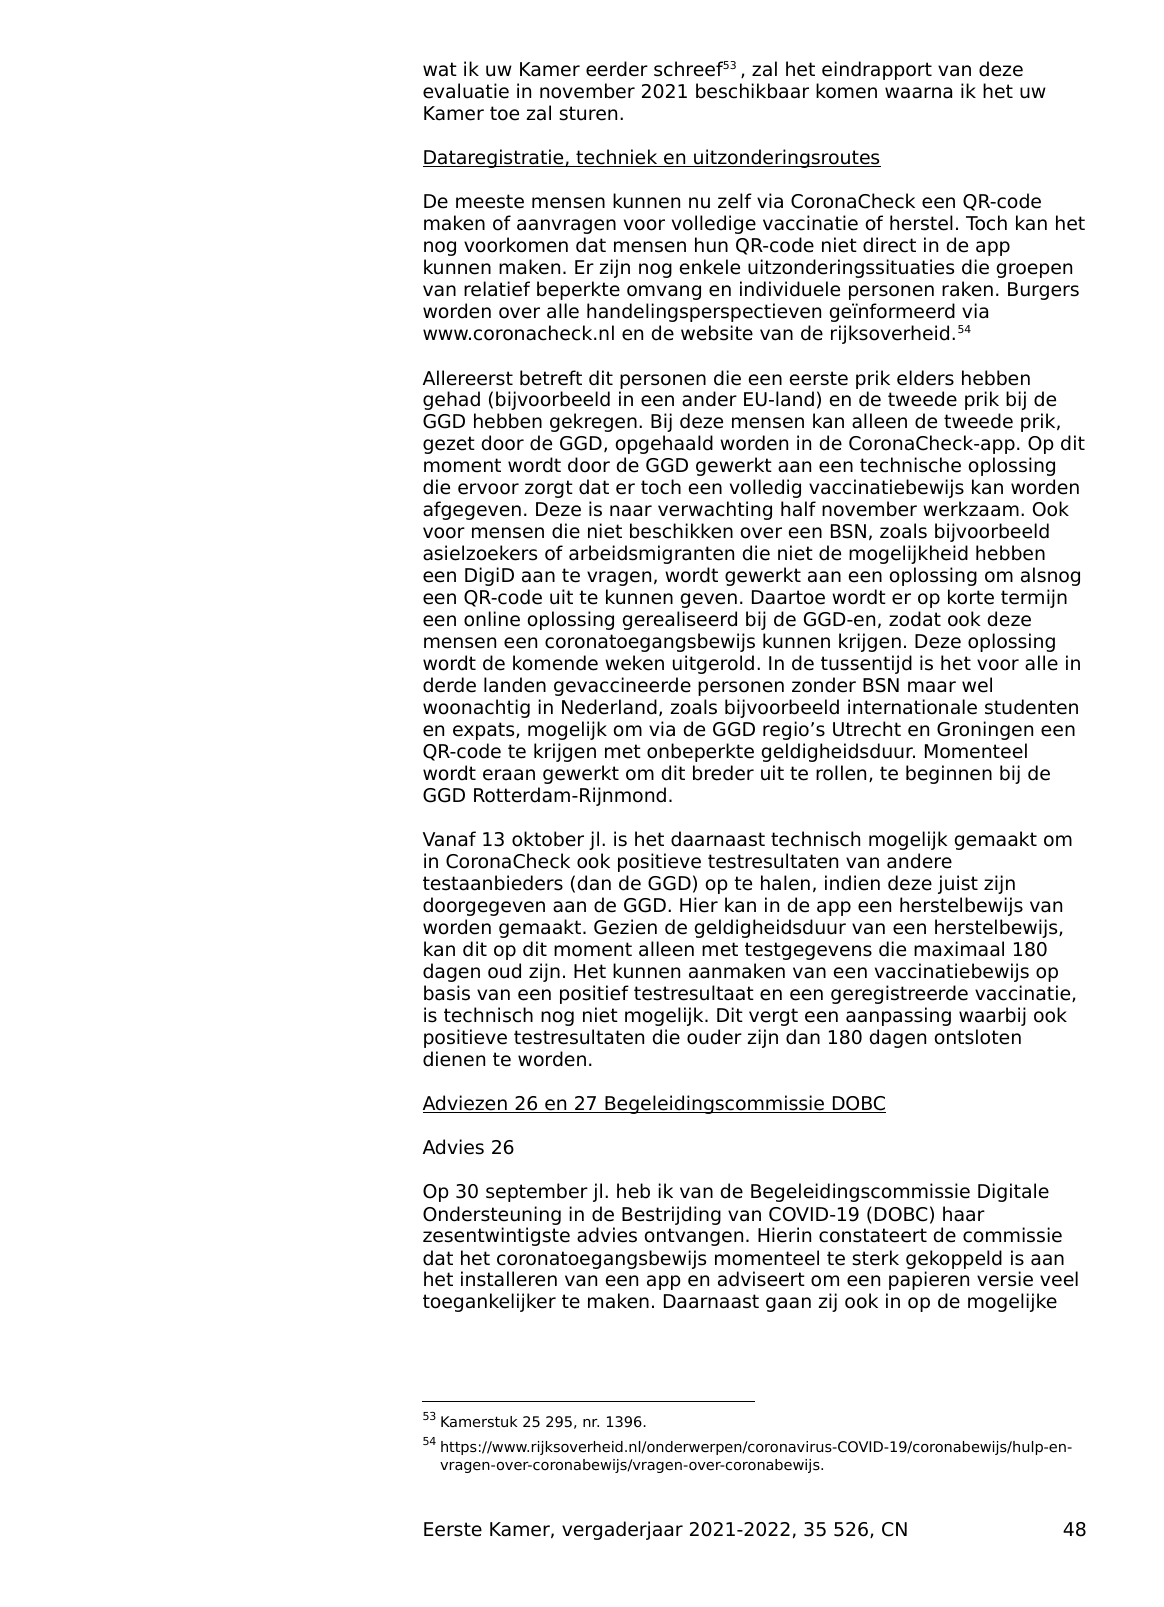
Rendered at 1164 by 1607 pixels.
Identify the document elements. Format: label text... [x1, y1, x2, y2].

subtitle Adviezen 26 en 27 Begeleidingscommissie DOBC [422, 1093, 1087, 1115]
text wat ik uw Kamer eerder schreef, zal het eindrapport van deze evaluatie in november 2021 beschikbaar komen waarna ik het uw Kamer toe zal sturen. [422, 59, 1087, 125]
subtitle Dataregistratie, techniek en uitzonderingsroutes [422, 147, 1087, 169]
text Kamerstuk 25 295, nr. 1396. [422, 1410, 1087, 1432]
text Vanaf 13 oktober jl. is het daarnaast technisch mogelijk gemaakt om in CoronaCheck ook positieve testresultaten van andere testaanbieders (dan de GGD) op te halen, indien deze juist zijn doorgegeven aan de GGD. Hier kan in de app een herstelbewijs van worden gemaakt. Gezien de geldigheidsduur van een herstelbewijs, kan dit op dit moment alleen met testgegevens die maximaal 180 dagen oud zijn. Het kunnen aanmaken van een vaccinatiebewijs op basis van een positief testresultaat en een geregistreerde vaccinatie, is technisch nog niet mogelijk. Dit vergt een aanpassing waarbij ook positieve testresultaten die ouder zijn dan 180 dagen ontsloten dienen te worden. [422, 829, 1087, 1071]
text De meeste mensen kunnen nu zelf via CoronaCheck een QR-code maken of aanvragen voor volledige vaccinatie of herstel. Toch kan het nog voorkomen dat mensen hun QR-code niet direct in de app kunnen maken. Er zijn nog enkele uitzonderingssituaties die groepen van relatief beperkte omvang en individuele personen raken. Burgers worden over alle handelingsperspectieven geïnformeerd via www.coronacheck.nl en de website van de rijksoverheid. [422, 191, 1087, 345]
subtitle Advies 26 [422, 1137, 1087, 1159]
text Op 30 september jl. heb ik van de Begeleidingscommissie Digitale Ondersteuning in de Bestrijding van COVID-19 (DOBC) haar zesentwintigste advies ontvangen. Hierin constateert de commissie dat het coronatoegangsbewijs momenteel te sterk gekoppeld is aan het installeren van een app en adviseert om een papieren versie veel toegankelijker te maken. Daarnaast gaan zij ook in op de mogelijke [422, 1181, 1087, 1313]
text https://www.rijksoverheid.nl/onderwerpen/coronavirus-COVID-19/coronabewijs/hulp-en-vragen-over-coronabewijs/vragen-over-coronabewijs. [422, 1435, 1087, 1474]
text Allereerst betreft dit personen die een eerste prik elders hebben gehad (bijvoorbeeld in een ander EU-land) en de tweede prik bij de GGD hebben gekregen. Bij deze mensen kan alleen de tweede prik, gezet door de GGD, opgehaald worden in de CoronaCheck-app. Op dit moment wordt door de GGD gewerkt aan een technische oplossing die ervoor zorgt dat er toch een volledig vaccinatiebewijs kan worden afgegeven. Deze is naar verwachting half november werkzaam. Ook voor mensen die niet beschikken over een BSN, zoals bijvoorbeeld asielzoekers of arbeidsmigranten die niet de mogelijkheid hebben een DigiD aan te vragen, wordt gewerkt aan een oplossing om alsnog een QR-code uit te kunnen geven. Daartoe wordt er op korte termijn een online oplossing gerealiseerd bij de GGD-en, zodat ook deze mensen een coronatoegangsbewijs kunnen krijgen. Deze oplossing wordt de komende weken uitgerold. In de tussentijd is het voor alle in derde landen gevaccineerde personen zonder BSN maar wel woonachtig in Nederland, zoals bijvoorbeeld internationale studenten en expats, mogelijk om via de GGD regio’s Utrecht en Groningen een QR-code te krijgen met onbeperkte geldigheidsduur. Momenteel wordt eraan gewerkt om dit breder uit te rollen, te beginnen bij de GGD Rotterdam-Rijnmond. [422, 367, 1087, 807]
